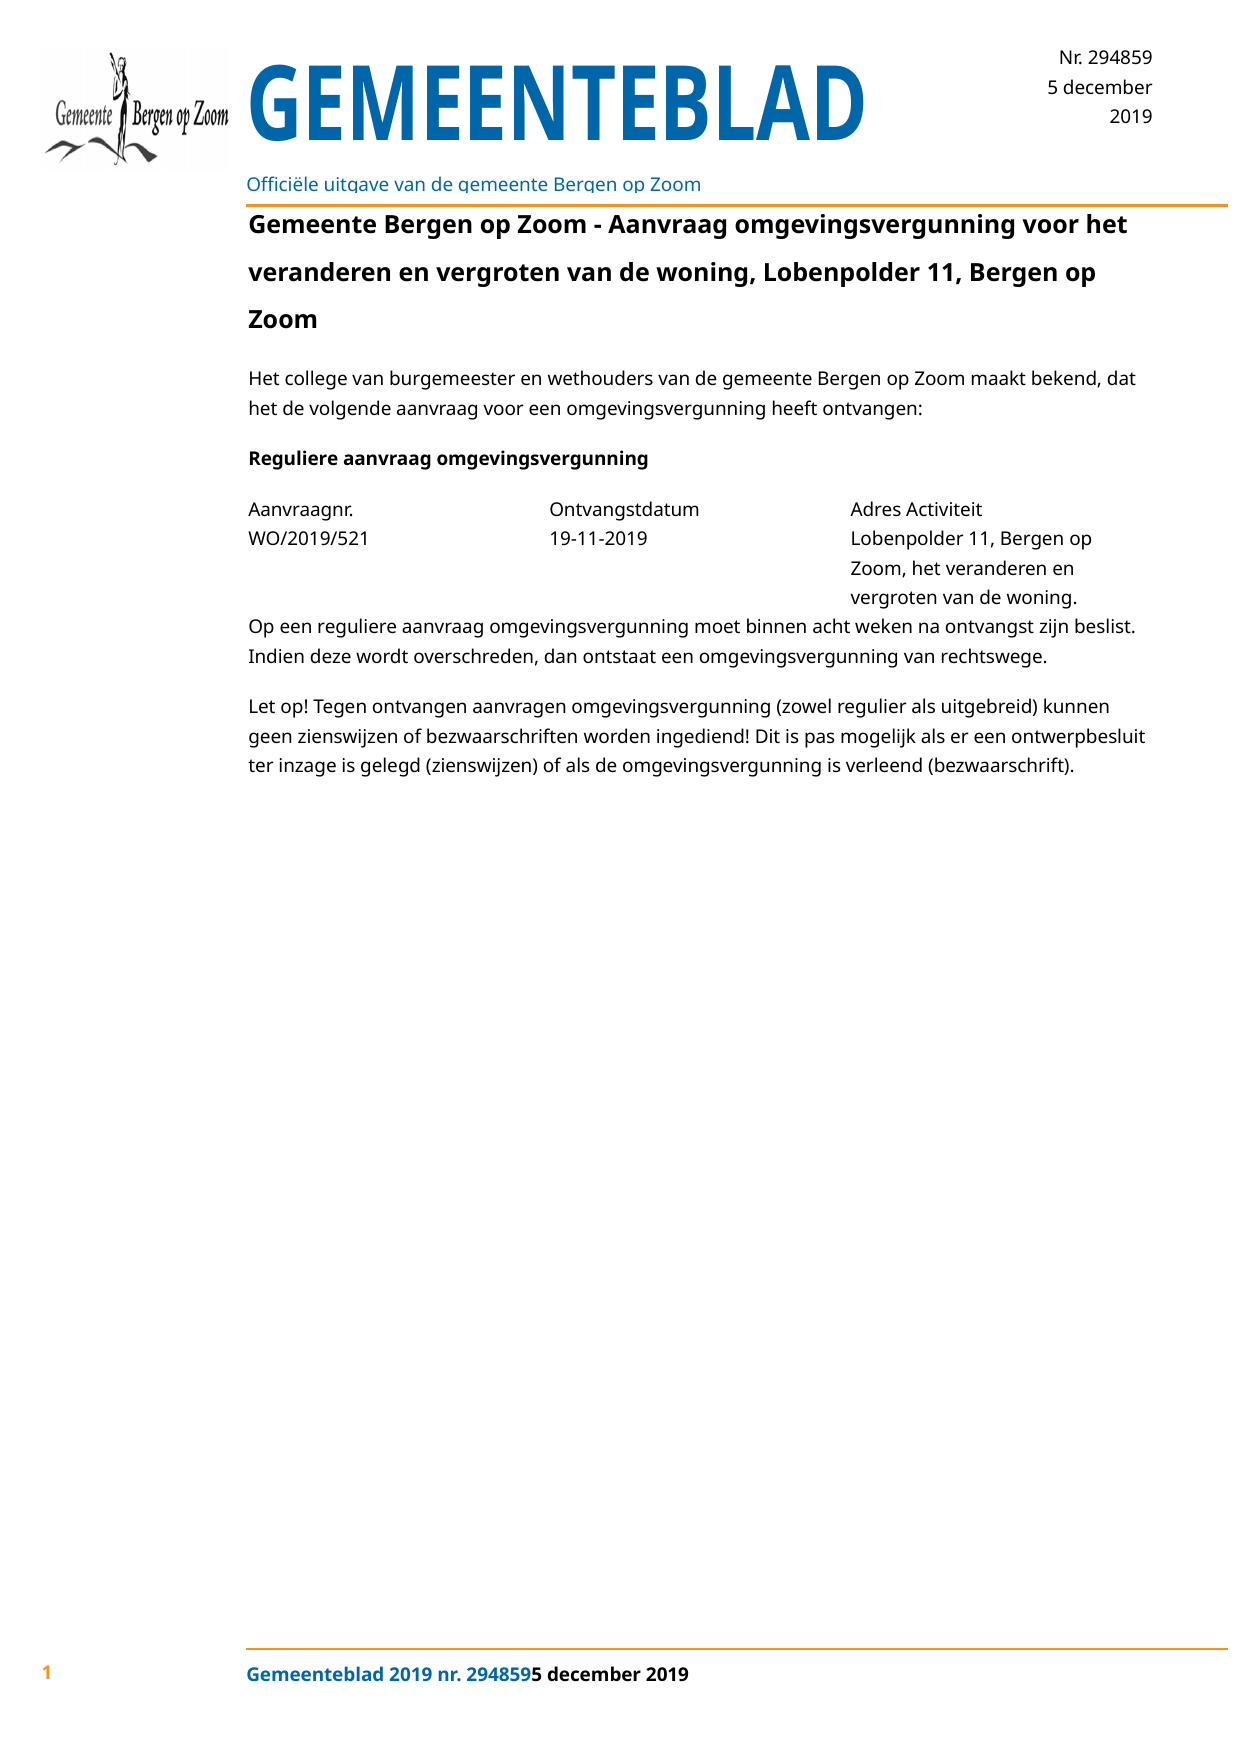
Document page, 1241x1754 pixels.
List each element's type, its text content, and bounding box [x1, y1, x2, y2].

text Reguliere aanvraag omgevingsvergunning [248, 446, 1152, 471]
text Gemeente Bergen op Zoom - Aanvraag omgevingsvergunning voor het veranderen en vergroten van de woning, Lobenpolder 11, Bergen op Zoom [248, 207, 1152, 336]
text Op een reguliere aanvraag omgevingsvergunning moet binnen acht weken na ontvangst zijn beslist. Indien deze wordt overschreden, dan ontstaat een omgevingsvergunning van rechtswege. [248, 613, 1152, 668]
table_header Lobenpolder 11, Bergen op Zoom, het veranderen en vergroten van de woning. [850, 525, 1152, 610]
text Het college van burgemeester en wethouders van de gemeente Bergen op Zoom maakt bekend, dat het de volgende aanvraag voor een omgevingsvergunning heeft ontvangen: [248, 366, 1152, 421]
table_header Ontvangstdatum [549, 496, 850, 522]
table_header WO/2019/521 [248, 525, 549, 610]
picture [41, 47, 231, 172]
table_header 19-11-2019 [549, 525, 850, 610]
text Let op! Tegen ontvangen aanvragen omgevingsvergunning (zowel regulier als uitgebreid) kunnen geen zienswijzen of bezwaarschriften worden ingediend! Dit is pas mogelijk als er een ontwerpbesluit ter inzage is gelegd (zienswijzen) of als de omgevingsvergunning is verleend (bezwaarschrift). [248, 693, 1152, 778]
table_header Adres Activiteit [850, 496, 1152, 522]
table_header Aanvraagnr. [248, 496, 549, 522]
